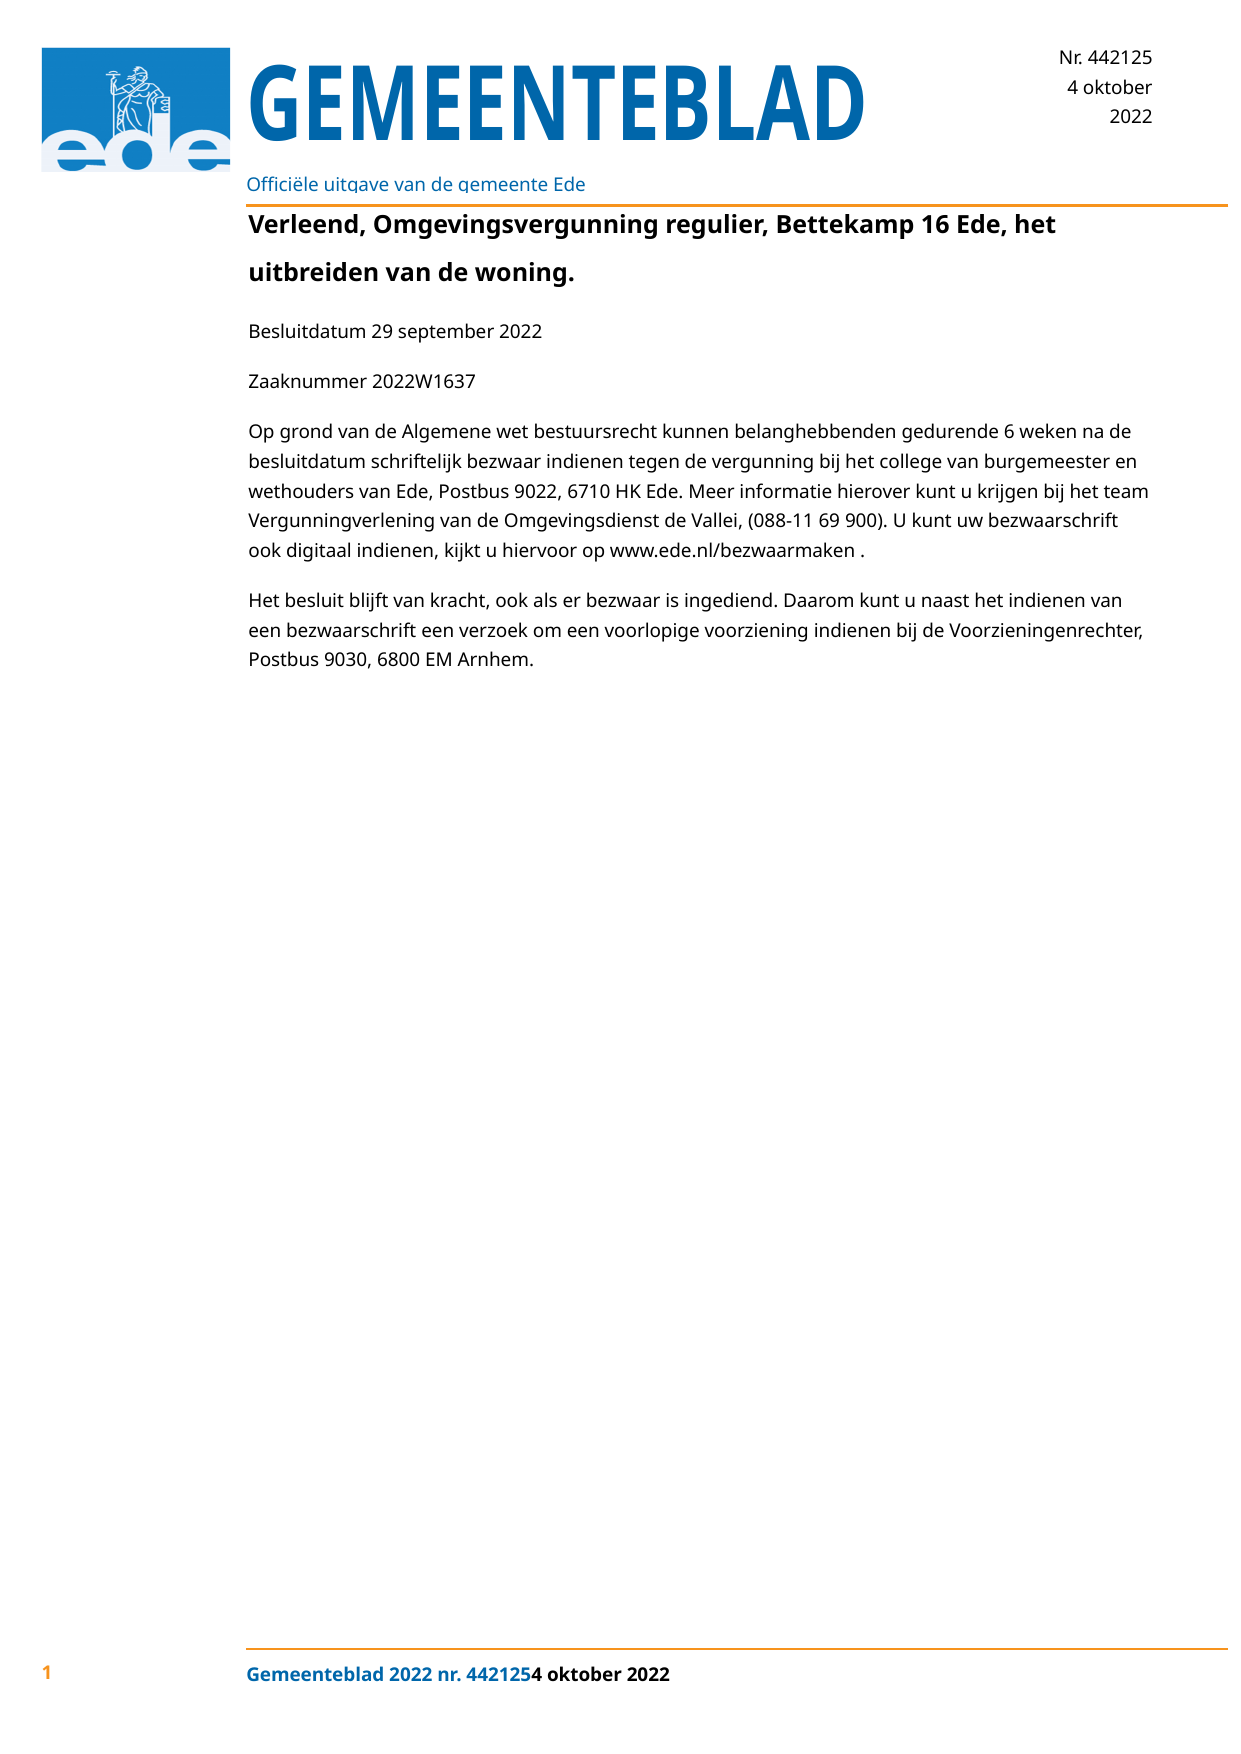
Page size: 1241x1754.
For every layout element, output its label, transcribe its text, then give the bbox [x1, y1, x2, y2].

text Zaaknummer 2022W1637 [248, 368, 1152, 394]
text Besluitdatum 29 september 2022 [248, 318, 1152, 344]
text Verleend, Omgevingsvergunning regulier, Bettekamp 16 Ede, het uitbreiden van de woning. [248, 207, 1152, 288]
text Het besluit blijft van kracht, ook als er bezwaar is ingediend. Daarom kunt u naast het indienen van een bezwaarschrift een verzoek om een voorlopige voorziening indienen bij de Voorzieningenrechter, Postbus 9030, 6800 EM Arnhem. [248, 587, 1152, 672]
text Op grond van de Algemene wet bestuursrecht kunnen belanghebbenden gedurende 6 weken na de besluitdatum schriftelijk bezwaar indienen tegen de vergunning bij het college van burgemeester en wethouders van Ede, Postbus 9022, 6710 HK Ede. Meer informatie hierover kunt u krijgen bij het team Vergunningverlening van de Omgevingsdienst de Vallei, (088-11 69 900). U kunt uw bezwaarschrift ook digitaal indienen, kijkt u hiervoor op www.ede.nl/bezwaarmaken . [248, 419, 1152, 563]
picture [41, 47, 231, 172]
